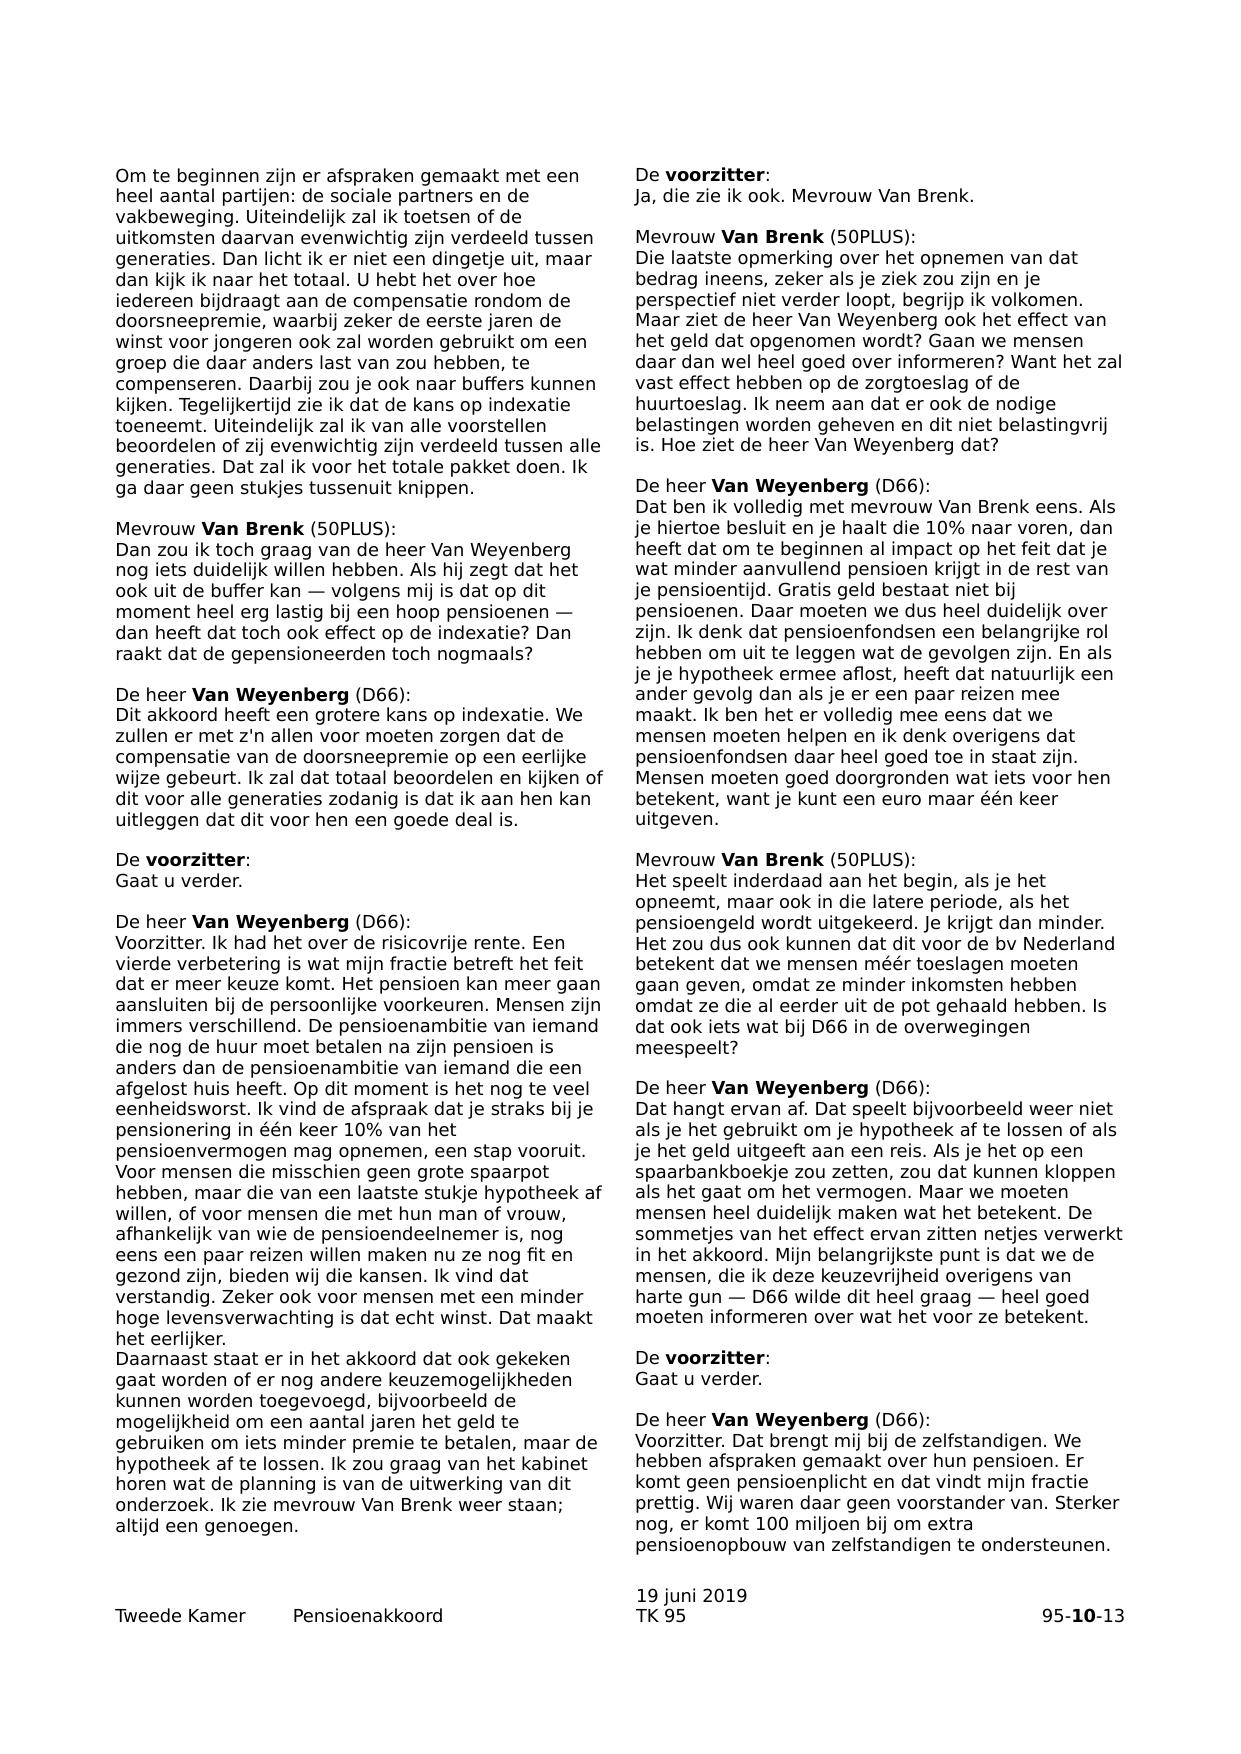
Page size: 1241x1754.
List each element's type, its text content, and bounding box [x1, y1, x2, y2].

text De heer Van Weyenberg (D66): [635, 476, 1125, 497]
text Het speelt inderdaad aan het begin, als je het opneemt, maar ook in die latere periode, als het pensioengeld wordt uitgekeerd. Je krijgt dan minder. Het zou dus ook kunnen dat dit voor de bv Nederland betekent dat we mensen méér toeslagen moeten gaan geven, omdat ze minder inkomsten hebben omdat ze die al eerder uit de pot gehaald hebben. Is dat ook iets wat bij D66 in de overwegingen meespeelt? [635, 871, 1125, 1058]
text De heer Van Weyenberg (D66): [115, 912, 605, 932]
text Voorzitter. Dat brengt mij bij de zelfstandigen. We hebben afspraken gemaakt over hun pensioen. Er komt geen pensioenplicht en dat vindt mijn fractie prettig. Wij waren daar geen voorstander van. Sterker nog, er komt 100 miljoen bij om extra pensioenopbouw van zelfstandigen te ondersteunen. [635, 1430, 1125, 1555]
text Om te beginnen zijn er afspraken gemaakt met een heel aantal partijen: de sociale partners en de vakbeweging. Uiteindelijk zal ik toetsen of de uitkomsten daarvan evenwichtig zijn verdeeld tussen generaties. Dan licht ik er niet een dingetje uit, maar dan kijk ik naar het totaal. U hebt het over hoe iedereen bijdraagt aan de compensatie rondom de doorsneepremie, waarbij zeker de eerste jaren de winst voor jongeren ook zal worden gebruikt om een groep die daar anders last van zou hebben, te compenseren. Daarbij zou je ook naar buffers kunnen kijken. Tegelijkertijd zie ik dat de kans op indexatie toeneemt. Uiteindelijk zal ik van alle voorstellen beoordelen of zij evenwichtig zijn verdeeld tussen alle generaties. Dat zal ik voor het totale pakket doen. Ik ga daar geen stukjes tussenuit knippen. [115, 165, 605, 499]
text Mevrouw Van Brenk (50PLUS): [635, 850, 1125, 871]
text Gaat u verder. [635, 1369, 1125, 1390]
text Daarnaast staat er in het akkoord dat ook gekeken gaat worden of er nog andere keuzemogelijkheden kunnen worden toegevoegd, bijvoorbeeld de mogelijkheid om een aantal jaren het geld te gebruiken om iets minder premie te betalen, maar de hypotheek af te lossen. Ik zou graag van het kabinet horen wat de planning is van de uitwerking van dit onderzoek. Ik zie mevrouw Van Brenk weer staan; altijd een genoegen. [115, 1349, 605, 1537]
text Dat hangt ervan af. Dat speelt bijvoorbeeld weer niet als je het gebruikt om je hypotheek af te lossen of als je het geld uitgeeft aan een reis. Als je het op een spaarbankboekje zou zetten, zou dat kunnen kloppen als het gaat om het vermogen. Maar we moeten mensen heel duidelijk maken wat het betekent. De sommetjes van het effect ervan zitten netjes verwerkt in het akkoord. Mijn belangrijkste punt is dat we de mensen, die ik deze keuzevrijheid overigens van harte gun — D66 wilde dit heel graag — heel goed moeten informeren over wat het voor ze betekent. [635, 1099, 1125, 1328]
text Gaat u verder. [115, 871, 605, 892]
text De heer Van Weyenberg (D66): [635, 1078, 1125, 1099]
text De heer Van Weyenberg (D66): [635, 1410, 1125, 1430]
text Mevrouw Van Brenk (50PLUS): [635, 227, 1125, 248]
text Voorzitter. Ik had het over de risicovrije rente. Een vierde verbetering is wat mijn fractie betreft het feit dat er meer keuze komt. Het pensioen kan meer gaan aansluiten bij de persoonlijke voorkeuren. Mensen zijn immers verschillend. De pensioenambitie van iemand die nog de huur moet betalen na zijn pensioen is anders dan de pensioenambitie van iemand die een afgelost huis heeft. Op dit moment is het nog te veel eenheidsworst. Ik vind de afspraak dat je straks bij je pensionering in één keer 10% van het pensioenvermogen mag opnemen, een stap vooruit. Voor mensen die misschien geen grote spaarpot hebben, maar die van een laatste stukje hypotheek af willen, of voor mensen die met hun man of vrouw, afhankelijk van wie de pensioendeelnemer is, nog eens een paar reizen willen maken nu ze nog fit en gezond zijn, bieden wij die kansen. Ik vind dat verstandig. Zeker ook voor mensen met een minder hoge levensverwachting is dat echt winst. Dat maakt het eerlijker. [115, 932, 605, 1349]
text Die laatste opmerking over het opnemen van dat bedrag ineens, zeker als je ziek zou zijn en je perspectief niet verder loopt, begrijp ik volkomen. Maar ziet de heer Van Weyenberg ook het effect van het geld dat opgenomen wordt? Gaan we mensen daar dan wel heel goed over informeren? Want het zal vast effect hebben op de zorgtoeslag of de huurtoeslag. Ik neem aan dat er ook de nodige belastingen worden geheven en dit niet belastingvrij is. Hoe ziet de heer Van Weyenberg dat? [635, 248, 1125, 456]
text De heer Van Weyenberg (D66): [115, 684, 605, 705]
text Dit akkoord heeft een grotere kans op indexatie. We zullen er met z'n allen voor moeten zorgen dat de compensatie van de doorsneepremie op een eerlijke wijze gebeurt. Ik zal dat totaal beoordelen en kijken of dit voor alle generaties zodanig is dat ik aan hen kan uitleggen dat dit voor hen een goede deal is. [115, 705, 605, 830]
text De voorzitter: [635, 1348, 1125, 1369]
text Ja, die zie ik ook. Mevrouw Van Brenk. [635, 186, 1125, 207]
text Dan zou ik toch graag van de heer Van Weyenberg nog iets duidelijk willen hebben. Als hij zegt dat het ook uit de buffer kan — volgens mij is dat op dit moment heel erg lastig bij een hoop pensioenen — dan heeft dat toch ook effect op de indexatie? Dan raakt dat de gepensioneerden toch nogmaals? [115, 539, 605, 664]
text Dat ben ik volledig met mevrouw Van Brenk eens. Als je hiertoe besluit en je haalt die 10% naar voren, dan heeft dat om te beginnen al impact op het feit dat je wat minder aanvullend pensioen krijgt in de rest van je pensioentijd. Gratis geld bestaat niet bij pensioenen. Daar moeten we dus heel duidelijk over zijn. Ik denk dat pensioenfondsen een belangrijke rol hebben om uit te leggen wat de gevolgen zijn. En als je je hypotheek ermee aflost, heeft dat natuurlijk een ander gevolg dan als je er een paar reizen mee maakt. Ik ben het er volledig mee eens dat we mensen moeten helpen en ik denk overigens dat pensioenfondsen daar heel goed toe in staat zijn. Mensen moeten goed doorgronden wat iets voor hen betekent, want je kunt een euro maar één keer uitgeven. [635, 497, 1125, 830]
text De voorzitter: [635, 165, 1125, 186]
text Mevrouw Van Brenk (50PLUS): [115, 519, 605, 539]
text De voorzitter: [115, 850, 605, 871]
